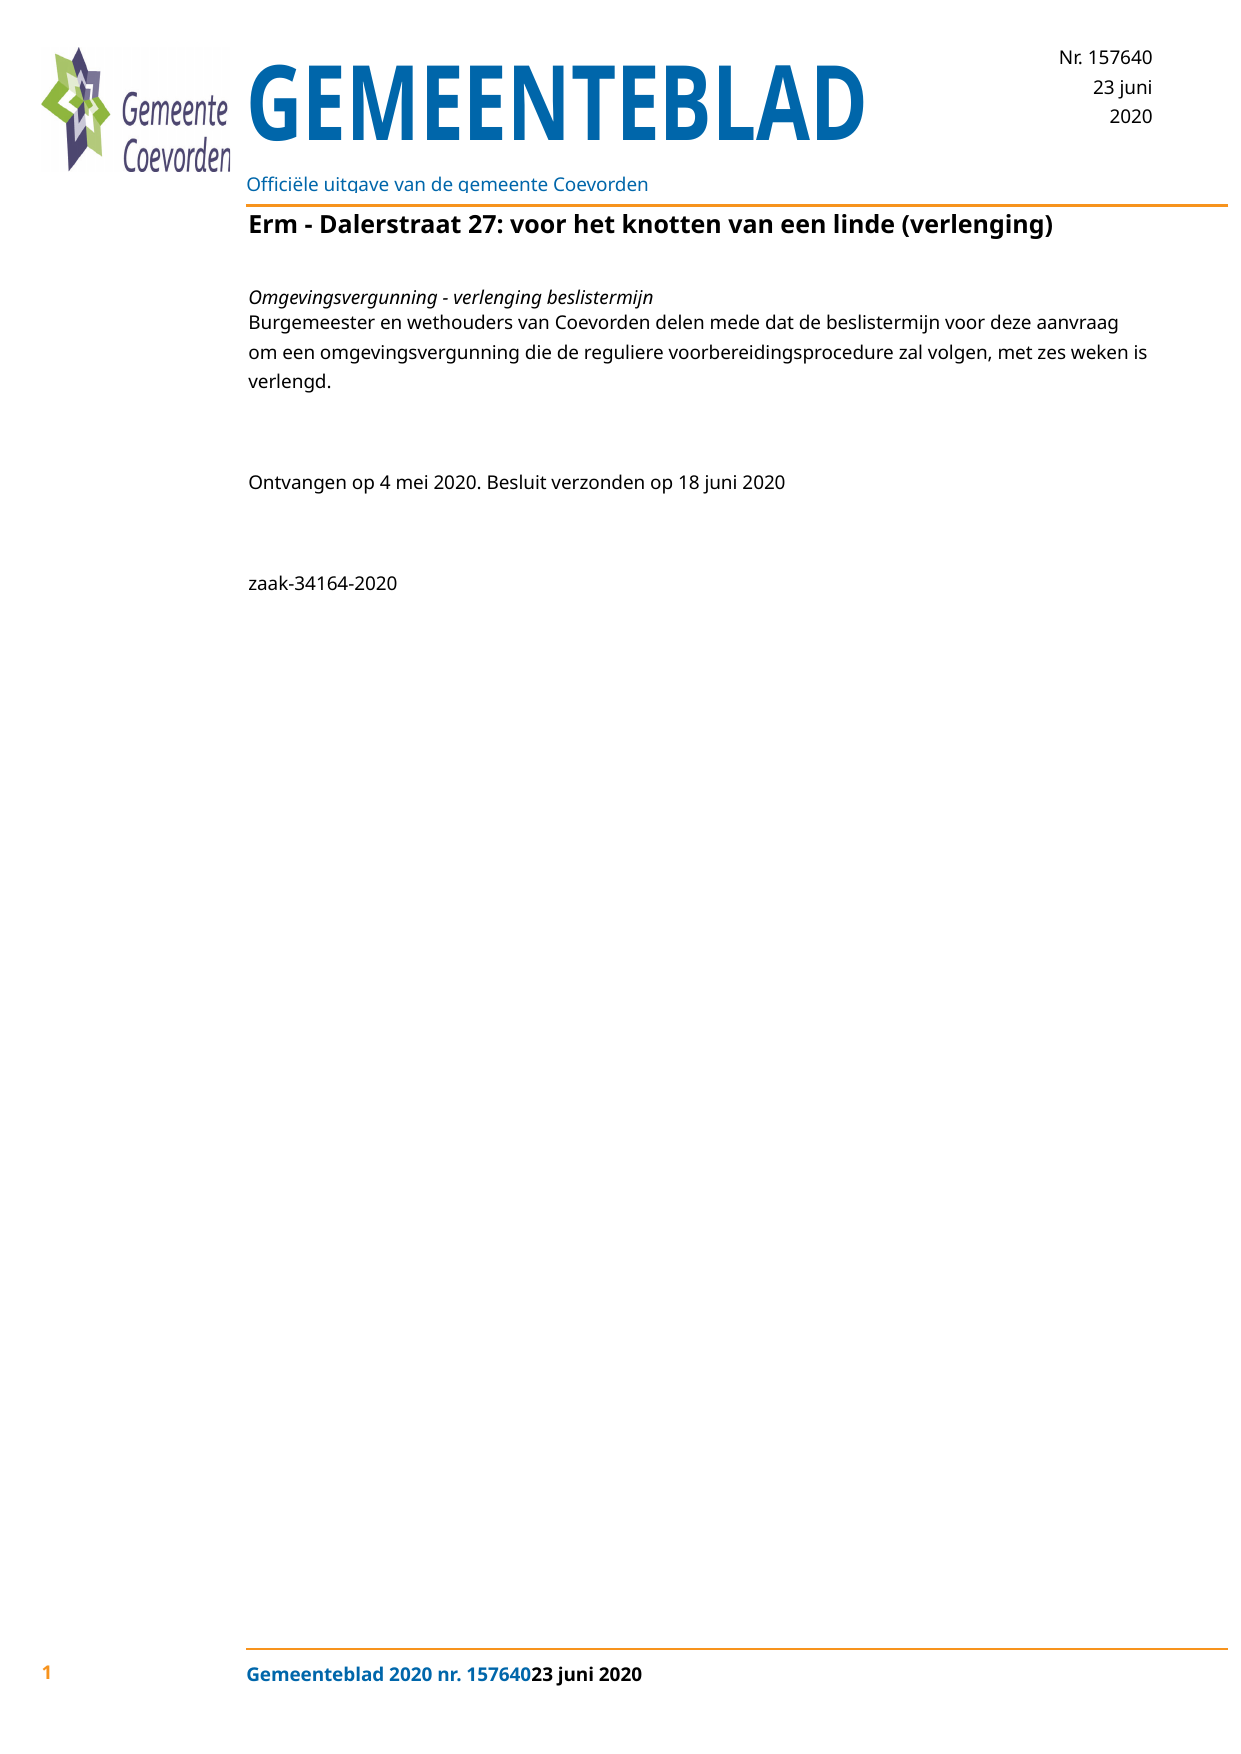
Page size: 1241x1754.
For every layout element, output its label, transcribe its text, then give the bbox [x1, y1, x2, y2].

text Ontvangen op 4 mei 2020. Besluit verzonden op 18 juni 2020 [248, 469, 1152, 495]
text zaak-34164-2020 [248, 570, 1152, 596]
text Omgevingsvergunning - verlenging beslistermijn [248, 284, 1152, 309]
text Burgemeester en wethouders van Coevorden delen mede dat de beslistermijn voor deze aanvraag om een omgevingsvergunning die de reguliere voorbereidingsprocedure zal volgen, met zes weken is verlengd. [248, 309, 1152, 394]
picture [41, 47, 231, 172]
text Erm - Dalerstraat 27: voor het knotten van een linde (verlenging) [248, 207, 1152, 241]
